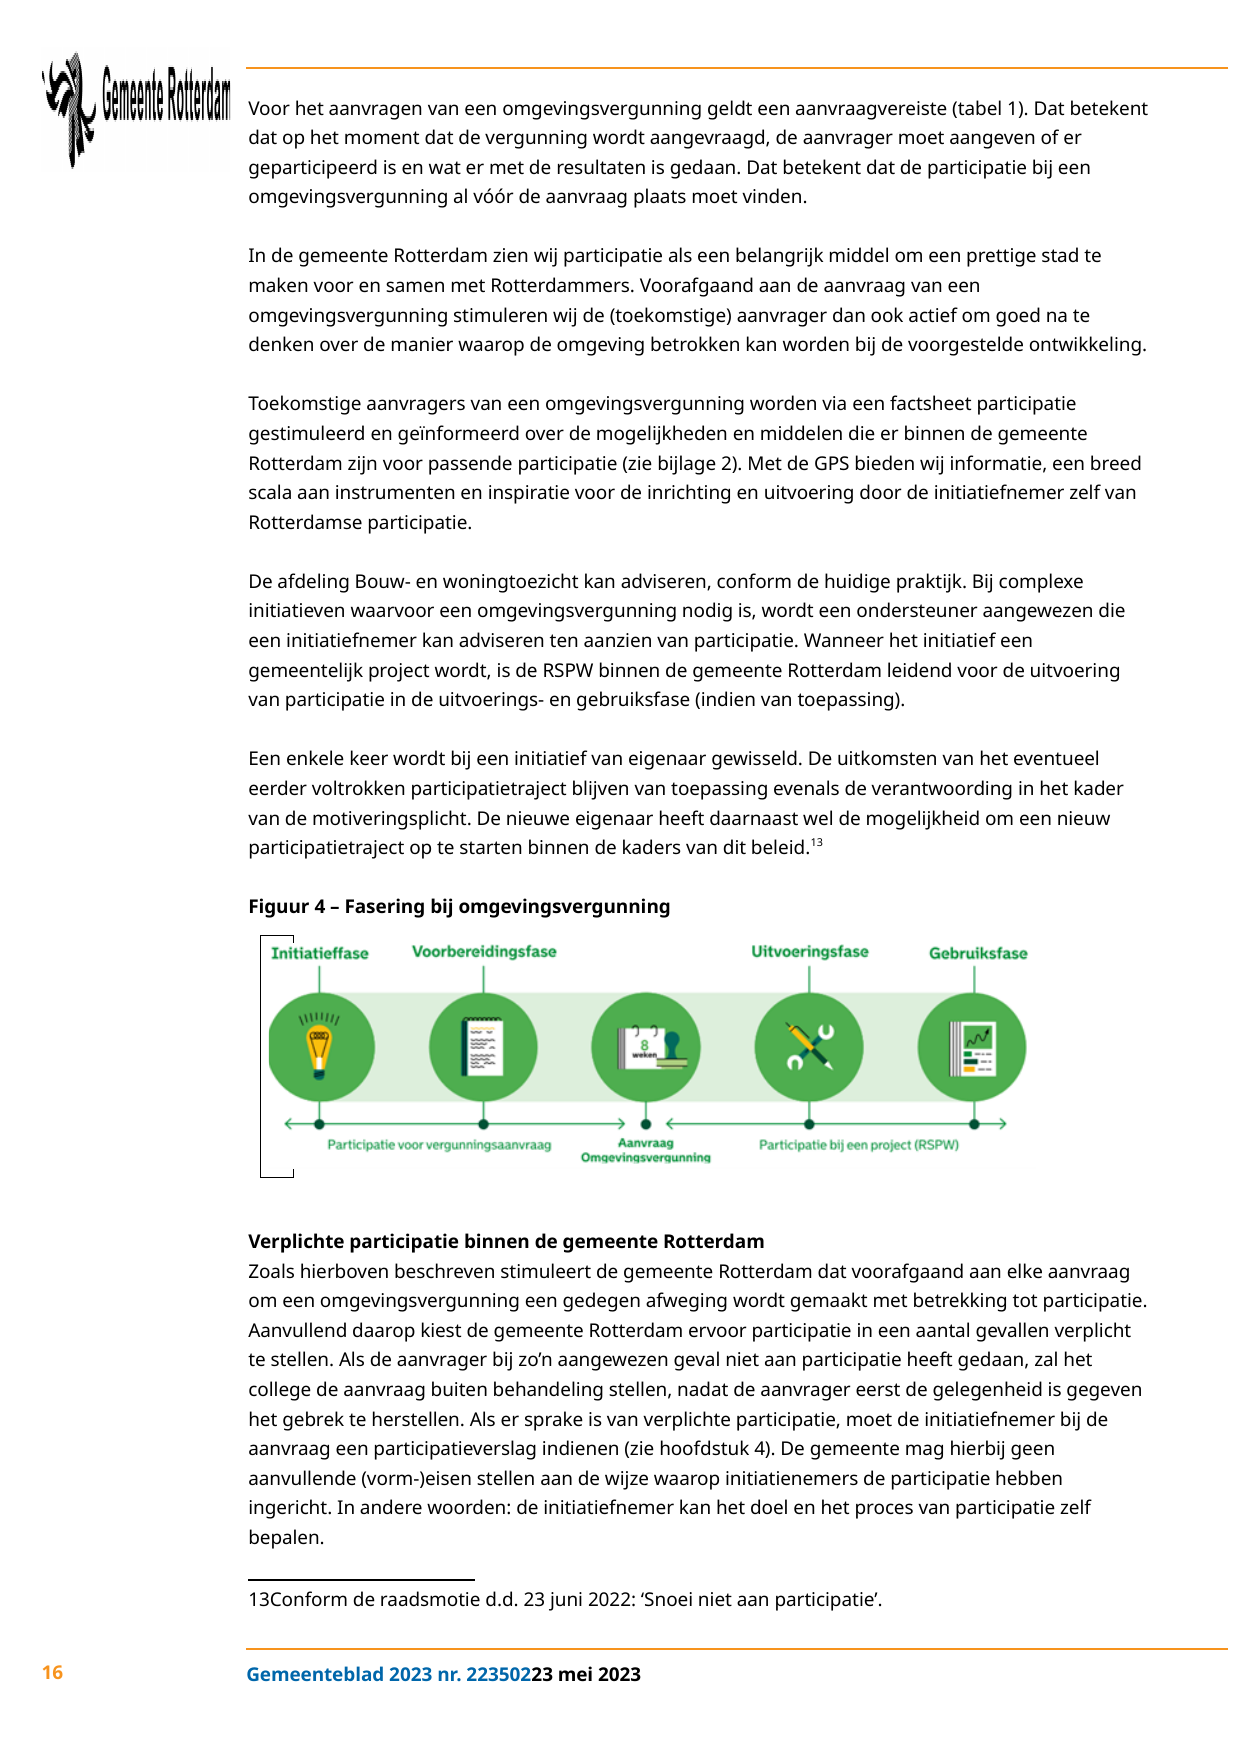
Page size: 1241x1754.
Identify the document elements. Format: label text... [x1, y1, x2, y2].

text Figuur 4 – Fasering bij omgevingsvergunning [248, 893, 1152, 919]
text Verplichte participatie binnen de gemeente Rotterdam [248, 1228, 1152, 1254]
text In de gemeente Rotterdam zien wij participatie als een belangrijk middel om een prettige stad te maken voor en samen met Rotterdammers. Voorafgaand aan de aanvraag van een omgevingsvergunning stimuleren wij de (toekomstige) aanvrager dan ook actief om goed na te denken over de manier waarop de omgeving betrokken kan worden bij de voorgestelde ontwikkeling. [248, 243, 1152, 357]
text Voor het aanvragen van een omgevingsvergunning geldt een aanvraagvereiste (tabel 1). Dat betekent dat op het moment dat de vergunning wordt aangevraagd, de aanvrager moet aangeven of er geparticipeerd is en wat er met de resultaten is gedaan. Dat betekent dat de participatie bij een omgevingsvergunning al vóór de aanvraag plaats moet vinden. [248, 95, 1152, 209]
text Conform de raadsmotie d.d. 23 juni 2022: ‘Snoei niet aan participatie’. [248, 1586, 1152, 1612]
picture [268, 943, 1037, 1169]
text Een enkele keer wordt bij een initiatief van eigenaar gewisseld. De uitkomsten van het eventueel eerder voltrokken participatietraject blijven van toepassing evenals de verantwoording in het kader van de motiveringsplicht. De nieuwe eigenaar heeft daarnaast wel de mogelijkheid om een nieuw participatietraject op te starten binnen de kaders van dit beleid. [248, 746, 1152, 860]
text Zoals hierboven beschreven stimuleert de gemeente Rotterdam dat voorafgaand aan elke aanvraag om een omgevingsvergunning een gedegen afweging wordt gemaakt met betrekking tot participatie. Aanvullend daarop kiest de gemeente Rotterdam ervoor participatie in een aantal gevallen verplicht te stellen. Als de aanvrager bij zo’n aangewezen geval niet aan participatie heeft gedaan, zal het college de aanvraag buiten behandeling stellen, nadat de aanvrager eerst de gelegenheid is gegeven het gebrek te herstellen. Als er sprake is van verplichte participatie, moet de initiatiefnemer bij de aanvraag een participatieverslag indienen (zie hoofdstuk 4). De gemeente mag hierbij geen aanvullende (vorm-)eisen stellen aan de wijze waarop initiatienemers de participatie hebben ingericht. In andere woorden: de initiatiefnemer kan het doel en het proces van participatie zelf bepalen. [248, 1258, 1152, 1550]
picture [41, 47, 231, 172]
text De afdeling Bouw- en woningtoezicht kan adviseren, conform de huidige praktijk. Bij complexe initiatieven waarvoor een omgevingsvergunning nodig is, wordt een ondersteuner aangewezen die een initiatiefnemer kan adviseren ten aanzien van participatie. Wanneer het initiatief een gemeentelijk project wordt, is de RSPW binnen de gemeente Rotterdam leidend voor de uitvoering van participatie in de uitvoerings- en gebruiksfase (indien van toepassing). [248, 568, 1152, 712]
text Toekomstige aanvragers van een omgevingsvergunning worden via een factsheet participatie gestimuleerd en geïnformeerd over de mogelijkheden en middelen die er binnen de gemeente Rotterdam zijn voor passende participatie (zie bijlage 2). Met de GPS bieden wij informatie, een breed scala aan instrumenten en inspiratie voor de inrichting en uitvoering door de initiatiefnemer zelf van Rotterdamse participatie. [248, 391, 1152, 535]
